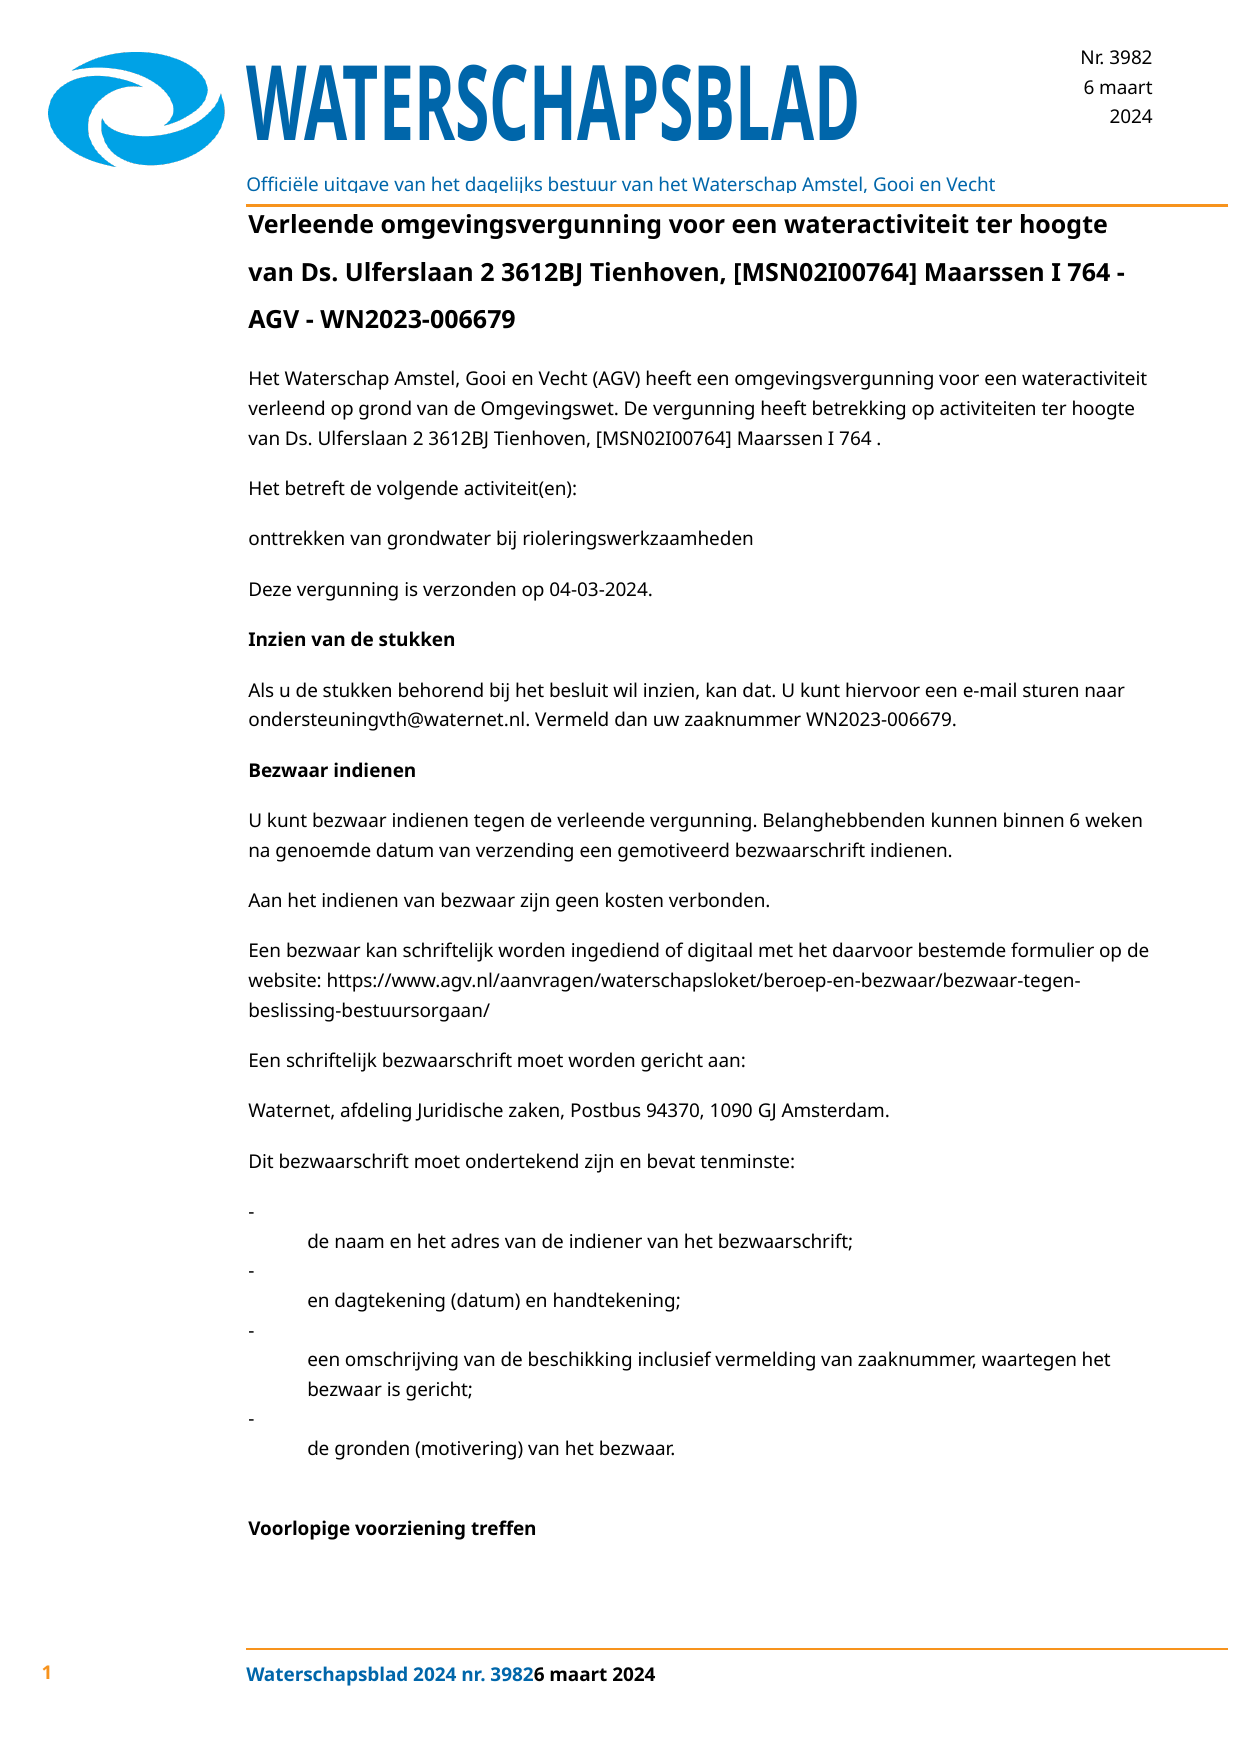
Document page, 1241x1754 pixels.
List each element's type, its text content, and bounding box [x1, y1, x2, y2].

text Deze vergunning is verzonden op 04-03-2024. [248, 576, 1152, 602]
text Aan het indienen van bezwaar zijn geen kosten verbonden. [248, 887, 1152, 913]
text onttrekken van grondwater bij rioleringswerkzaamheden [248, 526, 1152, 551]
text Een schriftelijk bezwaarschrift moet worden gericht aan: [248, 1047, 1152, 1073]
list een omschrijving van de beschikking inclusief vermelding van zaaknummer, waartegen het bezwaar is gericht; [248, 1346, 1152, 1402]
picture [41, 47, 231, 172]
text U kunt bezwaar indienen tegen de verleende vergunning. Belanghebbenden kunnen binnen 6 weken na genoemde datum van verzending een gemotiveerd bezwaarschrift indienen. [248, 807, 1152, 862]
text Waternet, afdeling Juridische zaken, Postbus 94370, 1090 GJ Amsterdam. [248, 1098, 1152, 1123]
list de naam en het adres van de indiener van het bezwaarschrift; [248, 1228, 1152, 1254]
list de gronden (motivering) van het bezwaar. [248, 1435, 1152, 1461]
list en dagtekening (datum) en handtekening; [248, 1287, 1152, 1313]
text Bezwaar indienen [248, 757, 1152, 782]
text Inzien van de stukken [248, 626, 1152, 652]
text Als u de stukken behorend bij het besluit wil inzien, kan dat. U kunt hiervoor een e-mail sturen naar ondersteuningvth@waternet.nl. Vermeld dan uw zaaknummer WN2023-006679. [248, 677, 1152, 732]
text Dit bezwaarschrift moet ondertekend zijn en bevat tenminste: [248, 1148, 1152, 1174]
text Het betreft de volgende activiteit(en): [248, 475, 1152, 501]
text Verleende omgevingsvergunning voor een wateractiviteit ter hoogte van Ds. Ulferslaan 2 3612BJ Tienhoven, [MSN02I00764] Maarssen I 764 - AGV - WN2023-006679 [248, 207, 1152, 336]
text Een bezwaar kan schriftelijk worden ingediend of digitaal met het daarvoor bestemde formulier op de website: https://www.agv.nl/aanvragen/waterschapsloket/beroep-en-bezwaar/bezwaar-tegen-beslissing-bestuursorgaan/ [248, 938, 1152, 1022]
text Voorlopige voorziening treffen [248, 1515, 1152, 1541]
text Het Waterschap Amstel, Gooi en Vecht (AGV) heeft een omgevingsvergunning voor een wateractiviteit verleend op grond van de Omgevingswet. De vergunning heeft betrekking op activiteiten ter hoogte van Ds. Ulferslaan 2 3612BJ Tienhoven, [MSN02I00764] Maarssen I 764 . [248, 366, 1152, 450]
